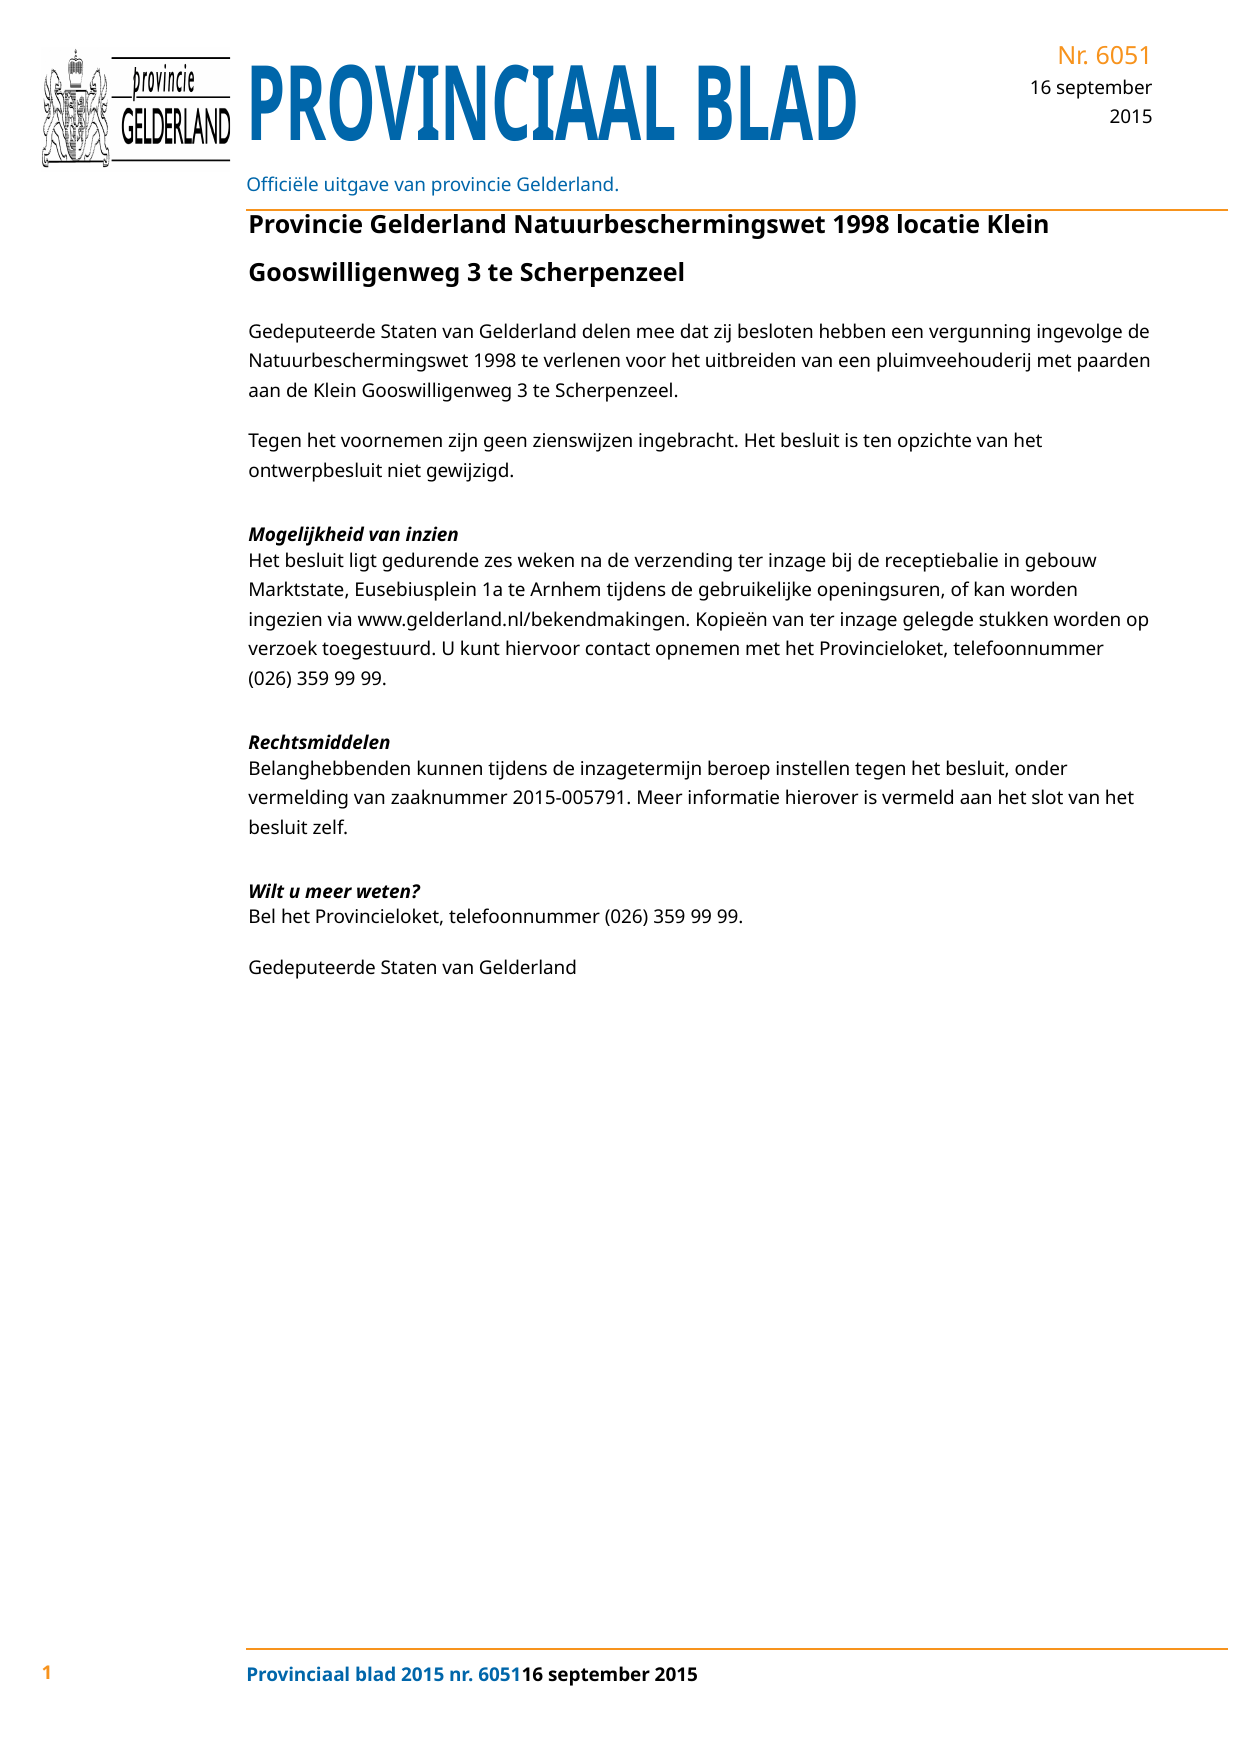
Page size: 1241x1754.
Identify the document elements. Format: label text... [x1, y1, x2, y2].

text Het besluit ligt gedurende zes weken na de verzending ter inzage bij de receptiebalie in gebouw Marktstate, Eusebiusplein 1a te Arnhem tijdens de gebruikelijke openingsuren, of kan worden ingezien via www.gelderland.nl/bekendmakingen. Kopieën van ter inzage gelegde stukken worden op verzoek toegestuurd. U kunt hiervoor contact opnemen met het Provincieloket, telefoonnummer (026) 359 99 99. [248, 547, 1152, 691]
text Gedeputeerde Staten van Gelderland [248, 954, 1152, 980]
text Gedeputeerde Staten van Gelderland delen mee dat zij besloten hebben een vergunning ingevolge de Natuurbeschermingswet 1998 te verlenen voor het uitbreiden van een pluimveehouderij met paarden aan de Klein Gooswilligenweg 3 te Scherpenzeel. [248, 318, 1152, 403]
text Rechtsmiddelen [248, 729, 1152, 755]
text Provincie Gelderland Natuurbeschermingswet 1998 locatie Klein Gooswilligenweg 3 te Scherpenzeel [248, 211, 1152, 288]
text Belanghebbenden kunnen tijdens de inzagetermijn beroep instellen tegen het besluit, onder vermelding van zaaknummer 2015-005791. Meer informatie hierover is vermeld aan het slot van het besluit zelf. [248, 755, 1152, 840]
picture [41, 47, 231, 172]
text Bel het Provincieloket, telefoonnummer (026) 359 99 99. [248, 904, 1152, 929]
text Tegen het voornemen zijn geen zienswijzen ingebracht. Het besluit is ten opzichte van het ontwerpbesluit niet gewijzigd. [248, 427, 1152, 483]
text Wilt u meer weten? [248, 878, 1152, 904]
text Mogelijkheid van inzien [248, 521, 1152, 547]
